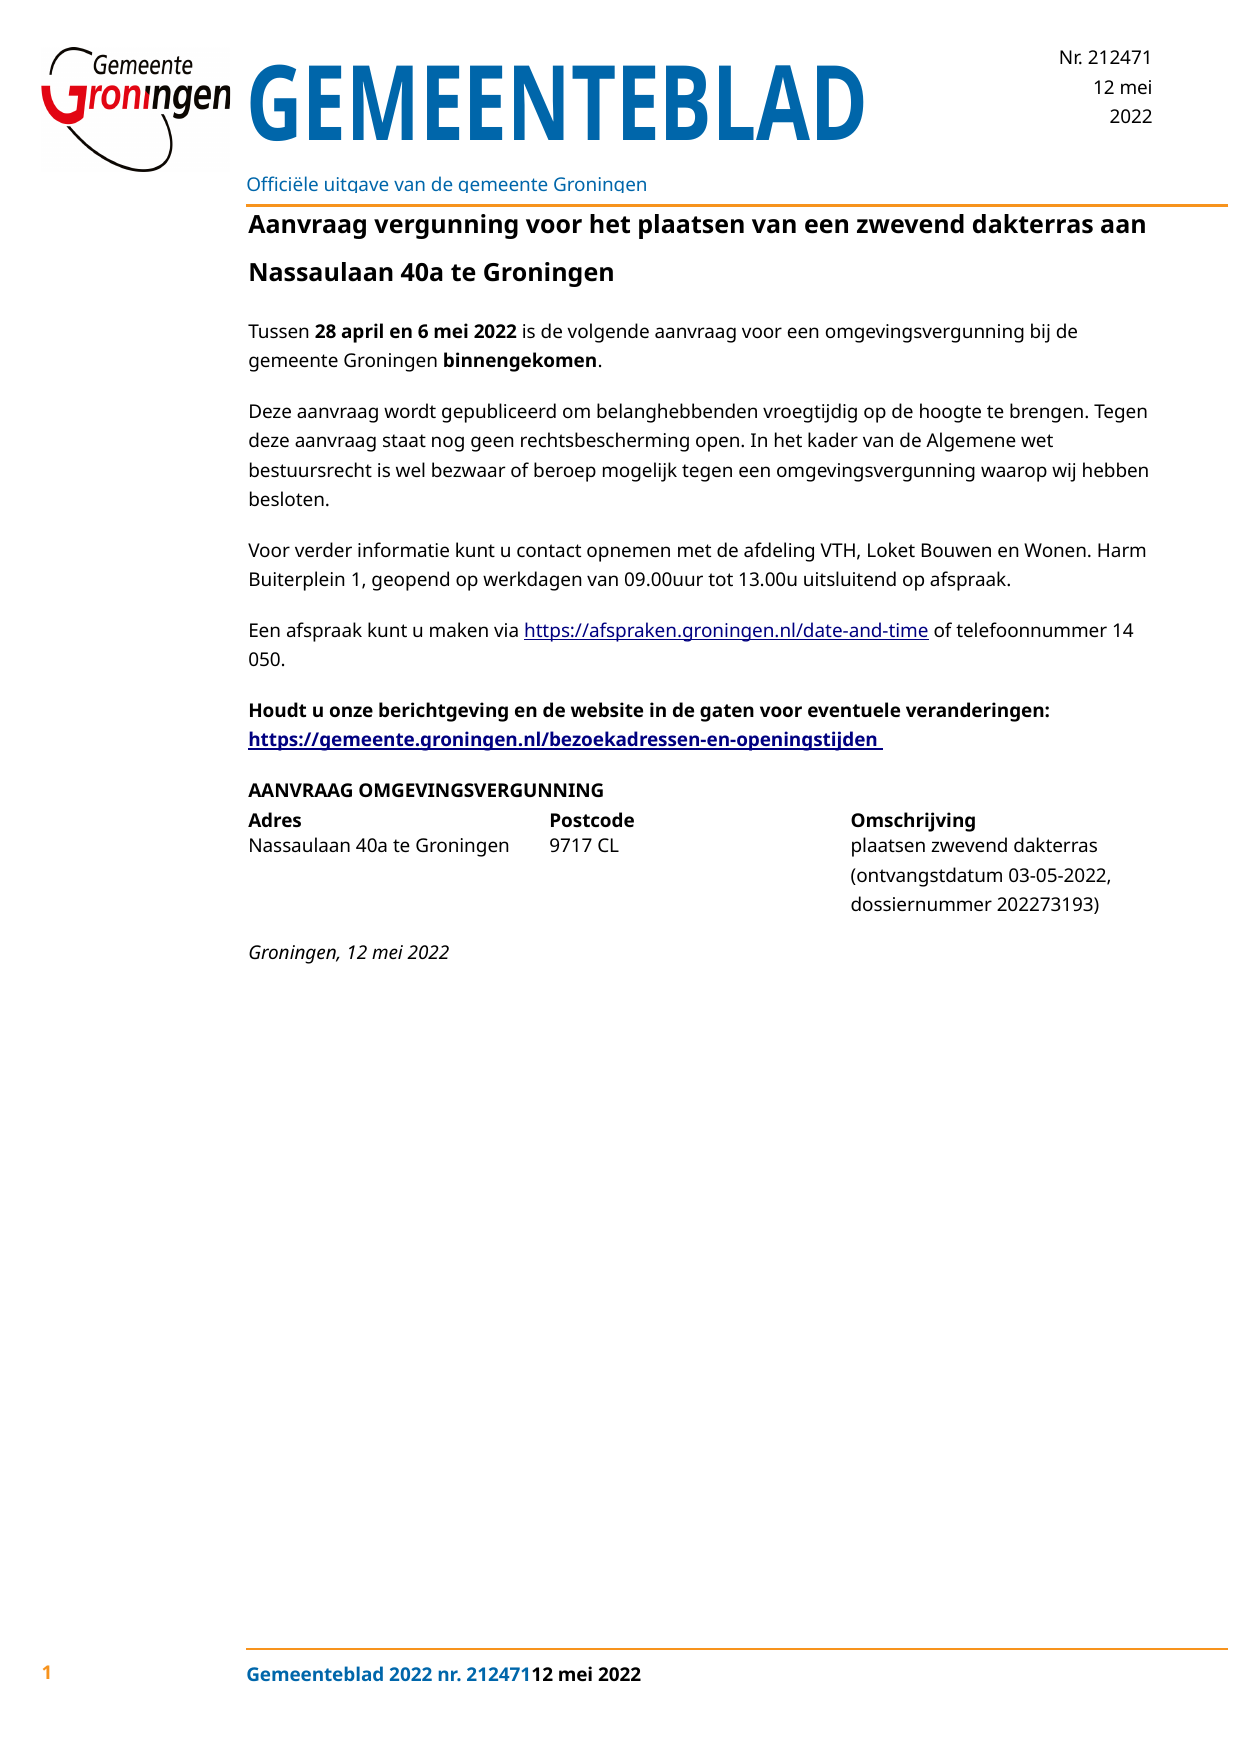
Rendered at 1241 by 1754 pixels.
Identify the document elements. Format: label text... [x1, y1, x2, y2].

text Aanvraag vergunning voor het plaatsen van een zwevend dakterras aan Nassaulaan 40a te Groningen [248, 207, 1152, 288]
picture [41, 47, 231, 172]
text Tussen 28 april en 6 mei 2022 is de volgende aanvraag voor een omgevingsvergunning bij de gemeente Groningen binnengekomen. [248, 318, 1152, 373]
text Houdt u onze berichtgeving en de website in de gaten voor eventuele veranderingen: https://gemeente.groningen.nl/bezoekadressen-en-openingstijden [248, 697, 1152, 752]
table_header Postcode [549, 807, 850, 832]
text Voor verder informatie kunt u contact opnemen met de afdeling VTH, Loket Bouwen en Wonen. Harm Buiterplein 1, geopend op werkdagen van 09.00uur tot 13.00u uitsluitend op afspraak. [248, 537, 1152, 592]
text Deze aanvraag wordt gepubliceerd om belanghebbenden vroegtijdig op de hoogte te brengen. Tegen deze aanvraag staat nog geen rechtsbescherming open. In het kader van de Algemene wet bestuursrecht is wel bezwaar of beroep mogelijk tegen een omgevingsvergunning waarop wij hebben besloten. [248, 398, 1152, 512]
table_cell Nassaulaan 40a te Groningen [248, 833, 549, 917]
table_cell plaatsen zwevend dakterras (ontvangstdatum 03-05-2022, dossiernummer 202273193) [850, 833, 1152, 917]
table_cell 9717 CL [549, 833, 850, 917]
text AANVRAAG OMGEVINGSVERGUNNING [248, 777, 1152, 803]
text Groningen, 12 mei 2022 [248, 939, 1152, 964]
text Een afspraak kunt u maken via https://afspraken.groningen.nl/date-and-time of telefoonnummer 14 050. [248, 617, 1152, 672]
table_header Omschrijving [850, 807, 1152, 832]
table_header Adres [248, 807, 549, 832]
